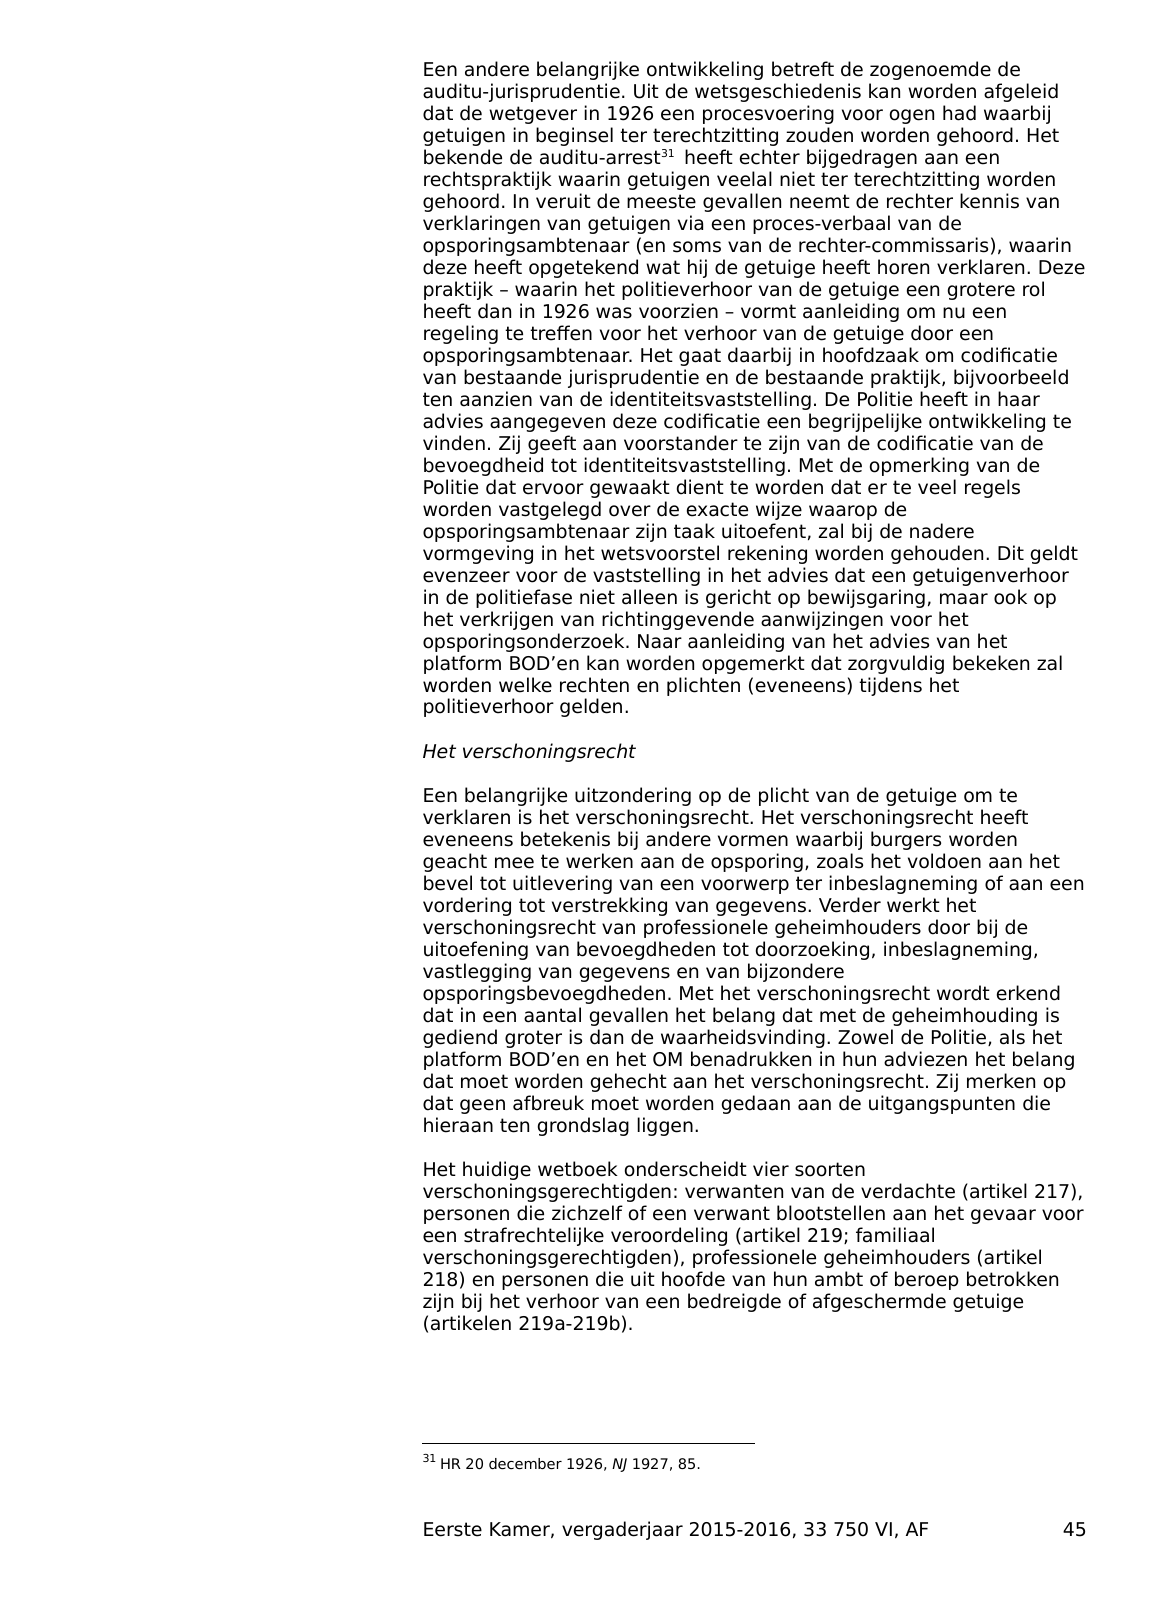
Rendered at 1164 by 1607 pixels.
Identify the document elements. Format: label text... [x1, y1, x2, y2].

subtitle Het verschoningsrecht [422, 741, 1087, 763]
text Het huidige wetboek onderscheidt vier soorten verschoningsgerechtigden: verwanten van de verdachte (artikel 217), personen die zichzelf of een verwant blootstellen aan het gevaar voor een strafrechtelijke veroordeling (artikel 219; familiaal verschoningsgerechtigden), professionele geheimhouders (artikel 218) en personen die uit hoofde van hun ambt of beroep betrokken zijn bij het verhoor van een bedreigde of afgeschermde getuige (artikelen 219a-219b). [422, 1159, 1087, 1334]
text Een andere belangrijke ontwikkeling betreft de zogenoemde de auditu-jurisprudentie. Uit de wetsgeschiedenis kan worden afgeleid dat de wetgever in 1926 een procesvoering voor ogen had waarbij getuigen in beginsel ter terechtzitting zouden worden gehoord. Het bekende de auditu-arrest heeft echter bijgedragen aan een rechtspraktijk waarin getuigen veelal niet ter terechtzitting worden gehoord. In veruit de meeste gevallen neemt de rechter kennis van verklaringen van getuigen via een proces-verbaal van de opsporingsambtenaar (en soms van de rechter-commissaris), waarin deze heeft opgetekend wat hij de getuige heeft horen verklaren. Deze praktijk – waarin het politieverhoor van de getuige een grotere rol heeft dan in 1926 was voorzien – vormt aanleiding om nu een regeling te treffen voor het verhoor van de getuige door een opsporingsambtenaar. Het gaat daarbij in hoofdzaak om codificatie van bestaande jurisprudentie en de bestaande praktijk, bijvoorbeeld ten aanzien van de identiteitsvaststelling. De Politie heeft in haar advies aangegeven deze codificatie een begrijpelijke ontwikkeling te vinden. Zij geeft aan voorstander te zijn van de codificatie van de bevoegdheid tot identiteitsvaststelling. Met de opmerking van de Politie dat ervoor gewaakt dient te worden dat er te veel regels worden vastgelegd over de exacte wijze waarop de opsporingsambtenaar zijn taak uitoefent, zal bij de nadere vormgeving in het wetsvoorstel rekening worden gehouden. Dit geldt evenzeer voor de vaststelling in het advies dat een getuigenverhoor in de politiefase niet alleen is gericht op bewijsgaring, maar ook op het verkrijgen van richtinggevende aanwijzingen voor het opsporingsonderzoek. Naar aanleiding van het advies van het platform BOD’en kan worden opgemerkt dat zorgvuldig bekeken zal worden welke rechten en plichten (eveneens) tijdens het politieverhoor gelden. [422, 59, 1087, 718]
text Een belangrijke uitzondering op de plicht van de getuige om te verklaren is het verschoningsrecht. Het verschoningsrecht heeft eveneens betekenis bij andere vormen waarbij burgers worden geacht mee te werken aan de opsporing, zoals het voldoen aan het bevel tot uitlevering van een voorwerp ter inbeslagneming of aan een vordering tot verstrekking van gegevens. Verder werkt het verschoningsrecht van professionele geheimhouders door bij de uitoefening van bevoegdheden tot doorzoeking, inbeslagneming, vastlegging van gegevens en van bijzondere opsporingsbevoegdheden. Met het verschoningsrecht wordt erkend dat in een aantal gevallen het belang dat met de geheimhouding is gediend groter is dan de waarheidsvinding. Zowel de Politie, als het platform BOD’en en het OM benadrukken in hun adviezen het belang dat moet worden gehecht aan het verschoningsrecht. Zij merken op dat geen afbreuk moet worden gedaan aan de uitgangspunten die hieraan ten grondslag liggen. [422, 785, 1087, 1136]
text HR 20 december 1926, NJ 1927, 85. [422, 1452, 1087, 1474]
